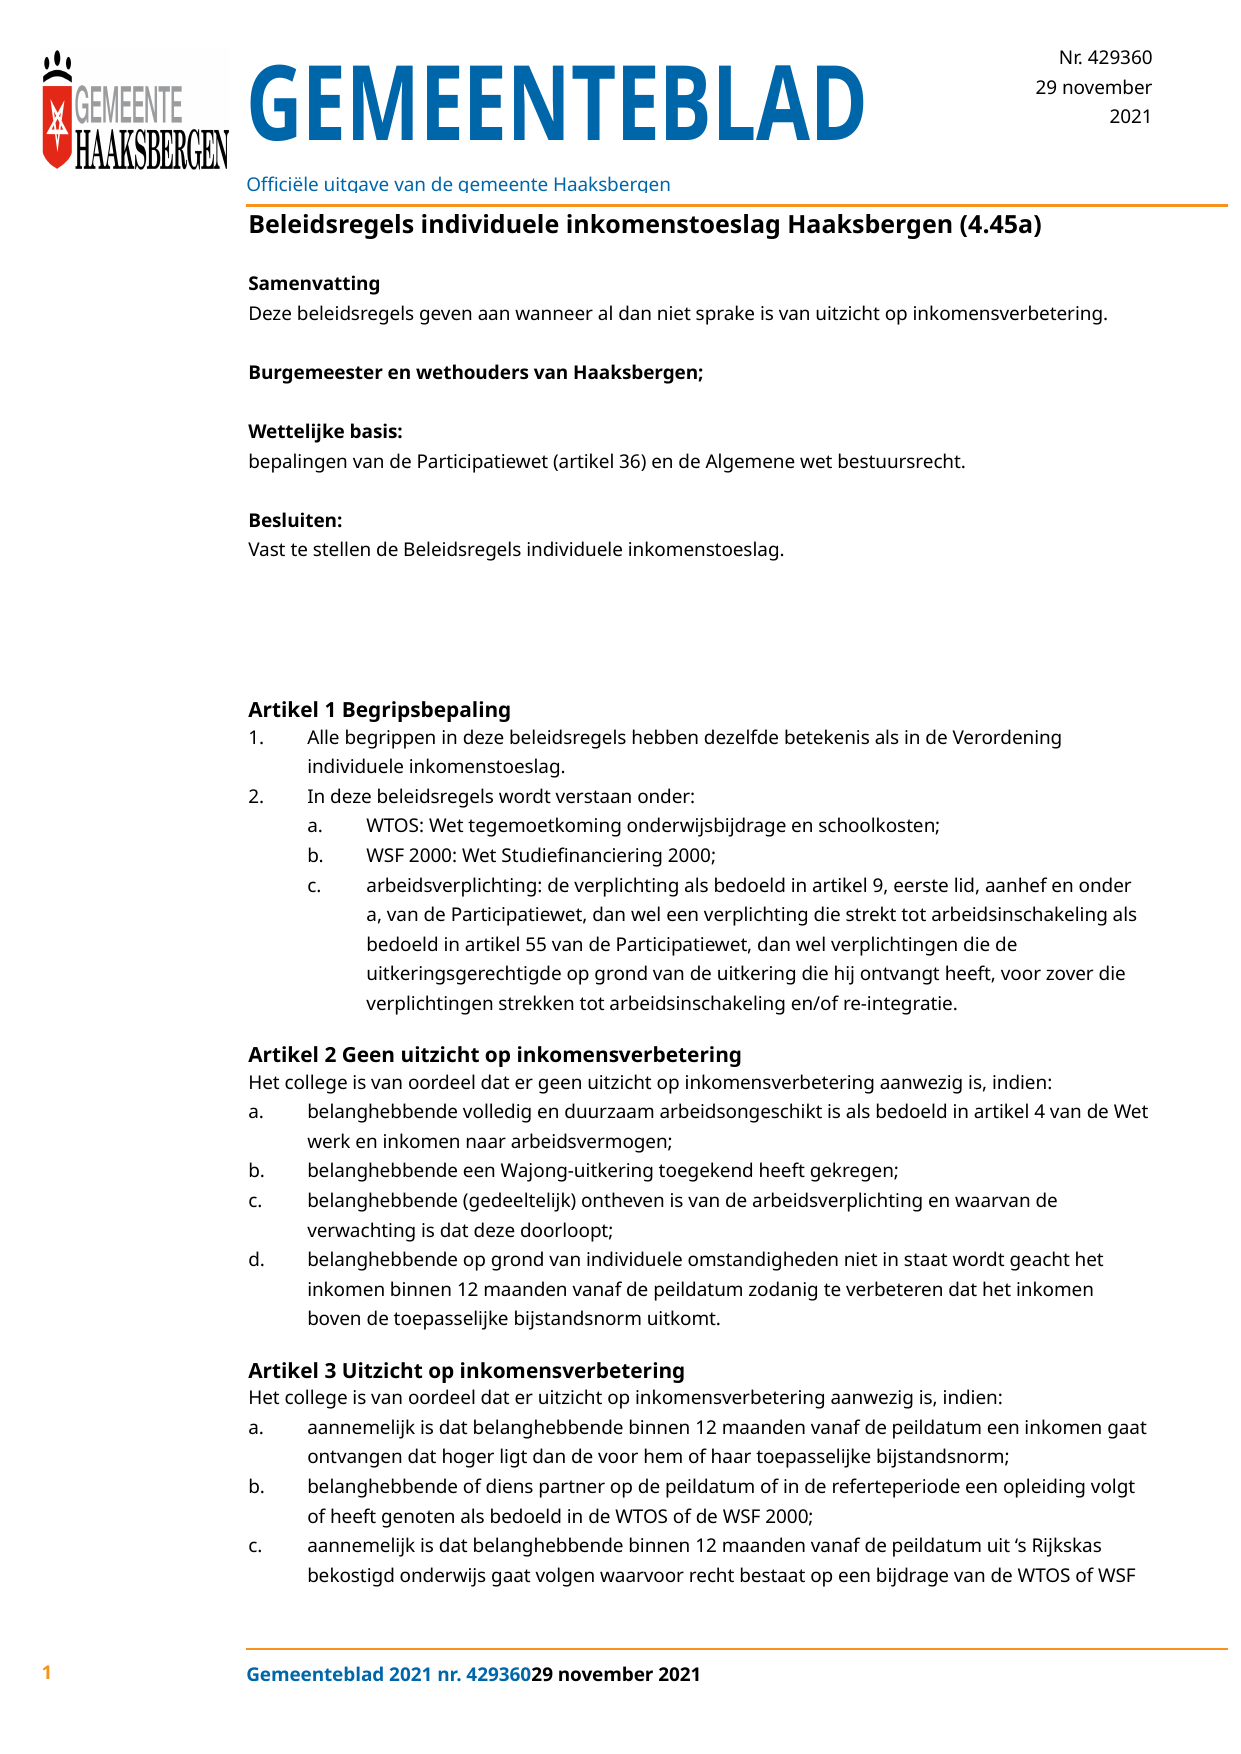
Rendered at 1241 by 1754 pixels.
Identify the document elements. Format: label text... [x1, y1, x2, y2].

text Wettelijke basis: [248, 418, 1152, 444]
list aannemelijk is dat belanghebbende binnen 12 maanden vanaf de peildatum uit ‘s Rijkskas bekostigd onderwijs gaat volgen waarvoor recht bestaat op een bijdrage van de WTOS of WSF [248, 1532, 1152, 1588]
text Vast te stellen de Beleidsregels individuele inkomenstoeslag. [248, 537, 1152, 562]
list arbeidsverplichting: de verplichting als bedoeld in artikel 9, eerste lid, aanhef en onder a, van de Participatiewet, dan wel een verplichting die strekt tot arbeidsinschakeling als bedoeld in artikel 55 van de Participatiewet, dan wel verplichtingen die de uitkeringsgerechtigde op grond van de uitkering die hij ontvangt heeft, voor zover die verplichtingen strekken tot arbeidsinschakeling en/of re-integratie. [307, 872, 1152, 1016]
text Samenvatting [248, 270, 1152, 296]
text Beleidsregels individuele inkomenstoeslag Haaksbergen (4.45a) [248, 207, 1152, 241]
text Burgemeester en wethouders van Haaksbergen; [248, 359, 1152, 385]
text Artikel 2 Geen uitzicht op inkomensverbetering [248, 1041, 1152, 1069]
list Alle begrippen in deze beleidsregels hebben dezelfde betekenis als in de Verordening individuele inkomenstoeslag. [248, 724, 1152, 779]
list belanghebbende (gedeeltelijk) ontheven is van de arbeidsverplichting en waarvan de verwachting is dat deze doorloopt; [248, 1187, 1152, 1243]
picture [41, 47, 231, 172]
list belanghebbende volledig en duurzaam arbeidsongeschikt is als bedoeld in artikel 4 van de Wet werk en inkomen naar arbeidsvermogen; [248, 1098, 1152, 1154]
text Besluiten: [248, 507, 1152, 533]
list belanghebbende of diens partner op de peildatum of in de referteperiode een opleiding volgt of heeft genoten als bedoeld in de WTOS of de WSF 2000; [248, 1473, 1152, 1528]
list belanghebbende op grond van individuele omstandigheden niet in staat wordt geacht het inkomen binnen 12 maanden vanaf de peildatum zodanig te verbeteren dat het inkomen boven de toepasselijke bijstandsnorm uitkomt. [248, 1246, 1152, 1331]
text Artikel 3 Uitzicht op inkomensverbetering [248, 1356, 1152, 1384]
text Het college is van oordeel dat er uitzicht op inkomensverbetering aanwezig is, indien: [248, 1384, 1152, 1410]
list WSF 2000: Wet Studiefinanciering 2000; [307, 842, 1152, 868]
list belanghebbende een Wajong-uitkering toegekend heeft gekregen; [248, 1158, 1152, 1183]
text Artikel 1 Begripsbepaling [248, 695, 1152, 724]
list In deze beleidsregels wordt verstaan onder: [248, 783, 1152, 809]
list WTOS: Wet tegemoetkoming onderwijsbijdrage en schoolkosten; [307, 813, 1152, 838]
text bepalingen van de Participatiewet (artikel 36) en de Algemene wet bestuursrecht. [248, 448, 1152, 473]
text Het college is van oordeel dat er geen uitzicht op inkomensverbetering aanwezig is, indien: [248, 1069, 1152, 1095]
text Deze beleidsregels geven aan wanneer al dan niet sprake is van uitzicht op inkomensverbetering. [248, 300, 1152, 326]
list aannemelijk is dat belanghebbende binnen 12 maanden vanaf de peildatum een inkomen gaat ontvangen dat hoger ligt dan de voor hem of haar toepasselijke bijstandsnorm; [248, 1414, 1152, 1469]
